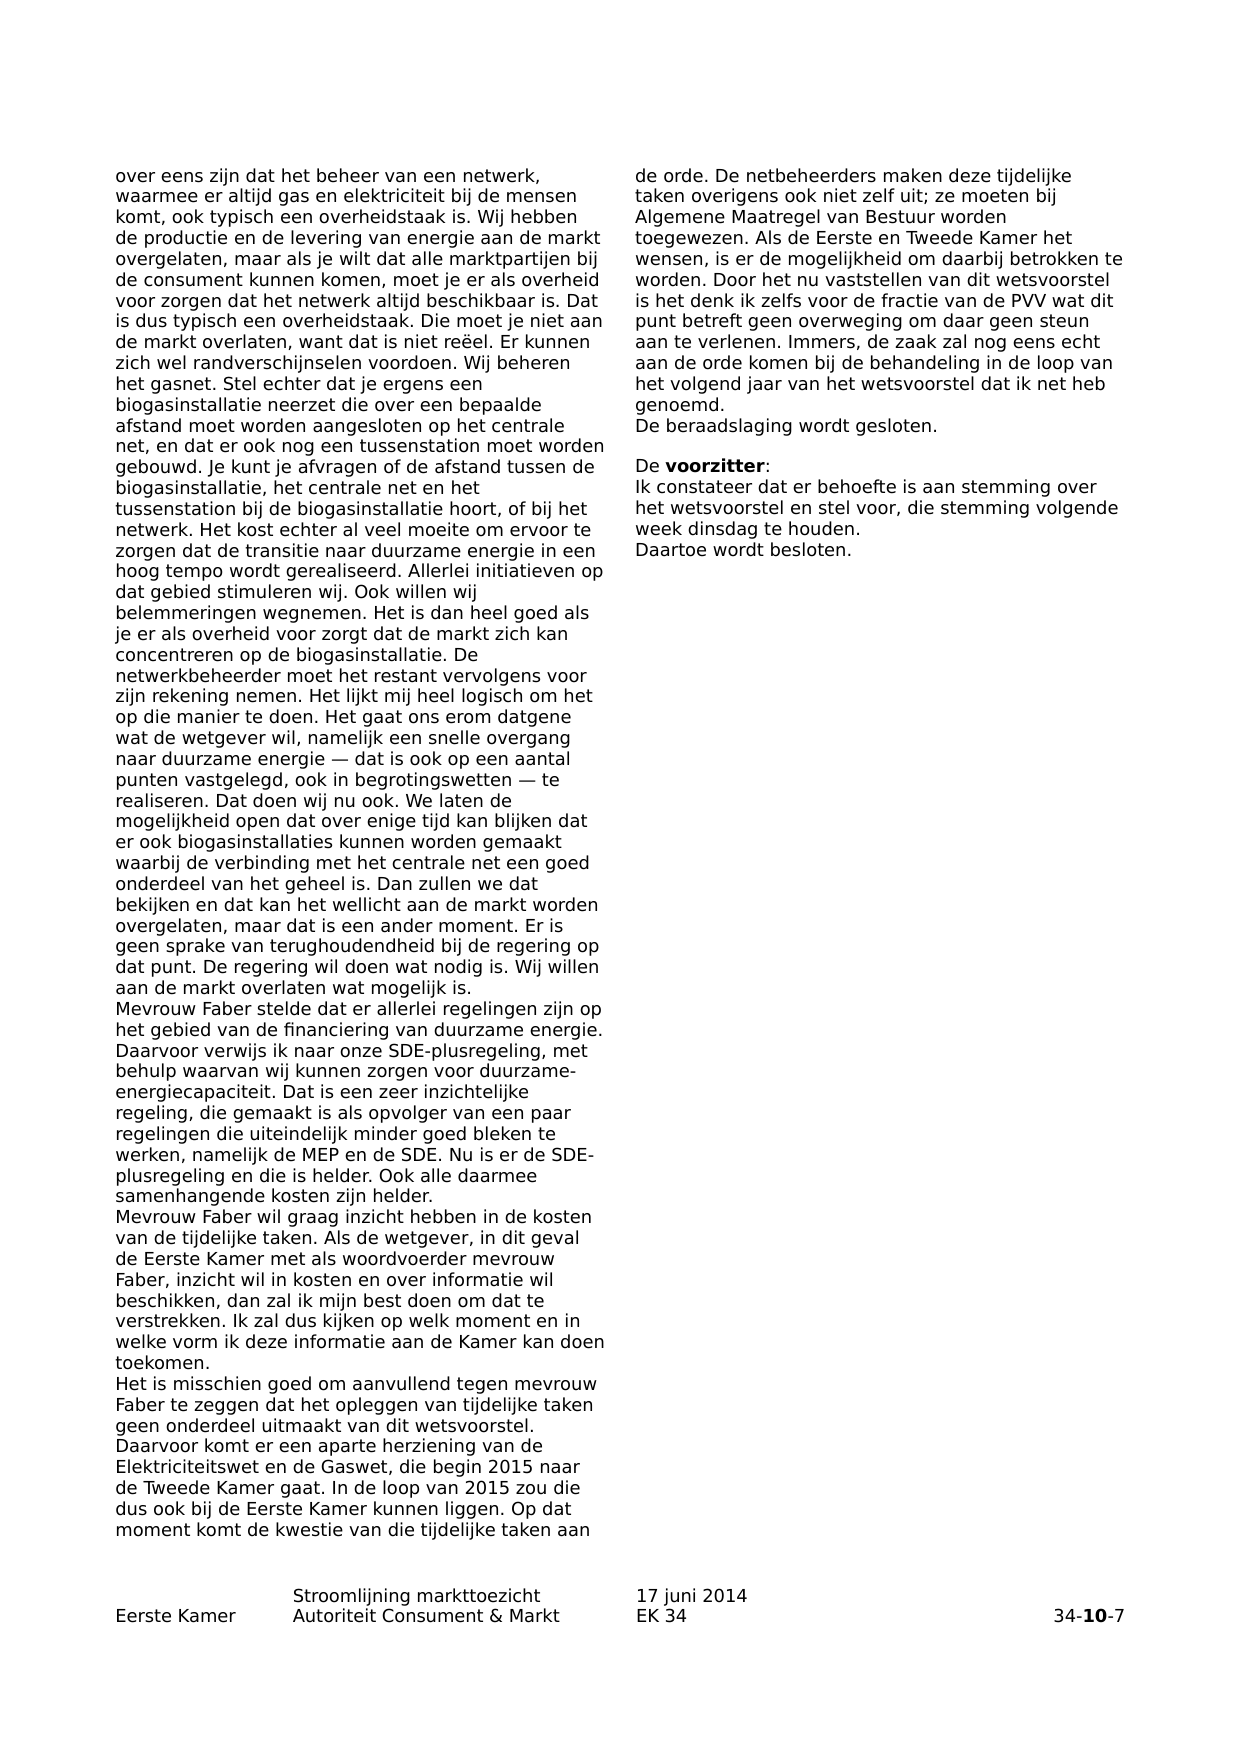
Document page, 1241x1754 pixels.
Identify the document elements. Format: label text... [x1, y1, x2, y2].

text Het is misschien goed om aanvullend tegen mevrouw Faber te zeggen dat het opleggen van tijdelijke taken geen onderdeel uitmaakt van dit wetsvoorstel. Daarvoor komt er een aparte herziening van de Elektriciteitswet en de Gaswet, die begin 2015 naar de Tweede Kamer gaat. In de loop van 2015 zou die dus ook bij de Eerste Kamer kunnen liggen. Op dat moment komt de kwestie van die tijdelijke taken aan [115, 1374, 605, 1540]
text Daartoe wordt besloten. [635, 539, 1125, 560]
text De beraadslaging wordt gesloten. [635, 415, 1125, 436]
text Mevrouw Faber stelde dat er allerlei regelingen zijn op het gebied van de financiering van duurzame energie. Daarvoor verwijs ik naar onze SDE-plusregeling, met behulp waarvan wij kunnen zorgen voor duurzame-energiecapaciteit. Dat is een zeer inzichtelijke regeling, die gemaakt is als opvolger van een paar regelingen die uiteindelijk minder goed bleken te werken, namelijk de MEP en de SDE. Nu is er de SDE-plusregeling en die is helder. Ook alle daarmee samenhangende kosten zijn helder. [115, 999, 605, 1207]
text De voorzitter: [635, 456, 1125, 477]
text de orde. De netbeheerders maken deze tijdelijke taken overigens ook niet zelf uit; ze moeten bij Algemene Maatregel van Bestuur worden toegewezen. Als de Eerste en Tweede Kamer het wensen, is er de mogelijkheid om daarbij betrokken te worden. Door het nu vaststellen van dit wetsvoorstel is het denk ik zelfs voor de fractie van de PVV wat dit punt betreft geen overweging om daar geen steun aan te verlenen. Immers, de zaak zal nog eens echt aan de orde komen bij de behandeling in de loop van het volgend jaar van het wetsvoorstel dat ik net heb genoemd. [635, 165, 1125, 415]
text Mevrouw Faber wil graag inzicht hebben in de kosten van de tijdelijke taken. Als de wetgever, in dit geval de Eerste Kamer met als woordvoerder mevrouw Faber, inzicht wil in kosten en over informatie wil beschikken, dan zal ik mijn best doen om dat te verstrekken. Ik zal dus kijken op welk moment en in welke vorm ik deze informatie aan de Kamer kan doen toekomen. [115, 1207, 605, 1374]
text over eens zijn dat het beheer van een netwerk, waarmee er altijd gas en elektriciteit bij de mensen komt, ook typisch een overheidstaak is. Wij hebben de productie en de levering van energie aan de markt overgelaten, maar als je wilt dat alle marktpartijen bij de consument kunnen komen, moet je er als overheid voor zorgen dat het netwerk altijd beschikbaar is. Dat is dus typisch een overheidstaak. Die moet je niet aan de markt overlaten, want dat is niet reëel. Er kunnen zich wel randverschijnselen voordoen. Wij beheren het gasnet. Stel echter dat je ergens een biogasinstallatie neerzet die over een bepaalde afstand moet worden aangesloten op het centrale net, en dat er ook nog een tussenstation moet worden gebouwd. Je kunt je afvragen of de afstand tussen de biogasinstallatie, het centrale net en het tussenstation bij de biogasinstallatie hoort, of bij het netwerk. Het kost echter al veel moeite om ervoor te zorgen dat de transitie naar duurzame energie in een hoog tempo wordt gerealiseerd. Allerlei initiatieven op dat gebied stimuleren wij. Ook willen wij belemmeringen wegnemen. Het is dan heel goed als je er als overheid voor zorgt dat de markt zich kan concentreren op de biogasinstallatie. De netwerkbeheerder moet het restant vervolgens voor zijn rekening nemen. Het lijkt mij heel logisch om het op die manier te doen. Het gaat ons erom datgene wat de wetgever wil, namelijk een snelle overgang naar duurzame energie — dat is ook op een aantal punten vastgelegd, ook in begrotingswetten — te realiseren. Dat doen wij nu ook. We laten de mogelijkheid open dat over enige tijd kan blijken dat er ook biogasinstallaties kunnen worden gemaakt waarbij de verbinding met het centrale net een goed onderdeel van het geheel is. Dan zullen we dat bekijken en dat kan het wellicht aan de markt worden overgelaten, maar dat is een ander moment. Er is geen sprake van terughoudendheid bij de regering op dat punt. De regering wil doen wat nodig is. Wij willen aan de markt overlaten wat mogelijk is. [115, 165, 605, 999]
text Ik constateer dat er behoefte is aan stemming over het wetsvoorstel en stel voor, die stemming volgende week dinsdag te houden. [635, 477, 1125, 539]
